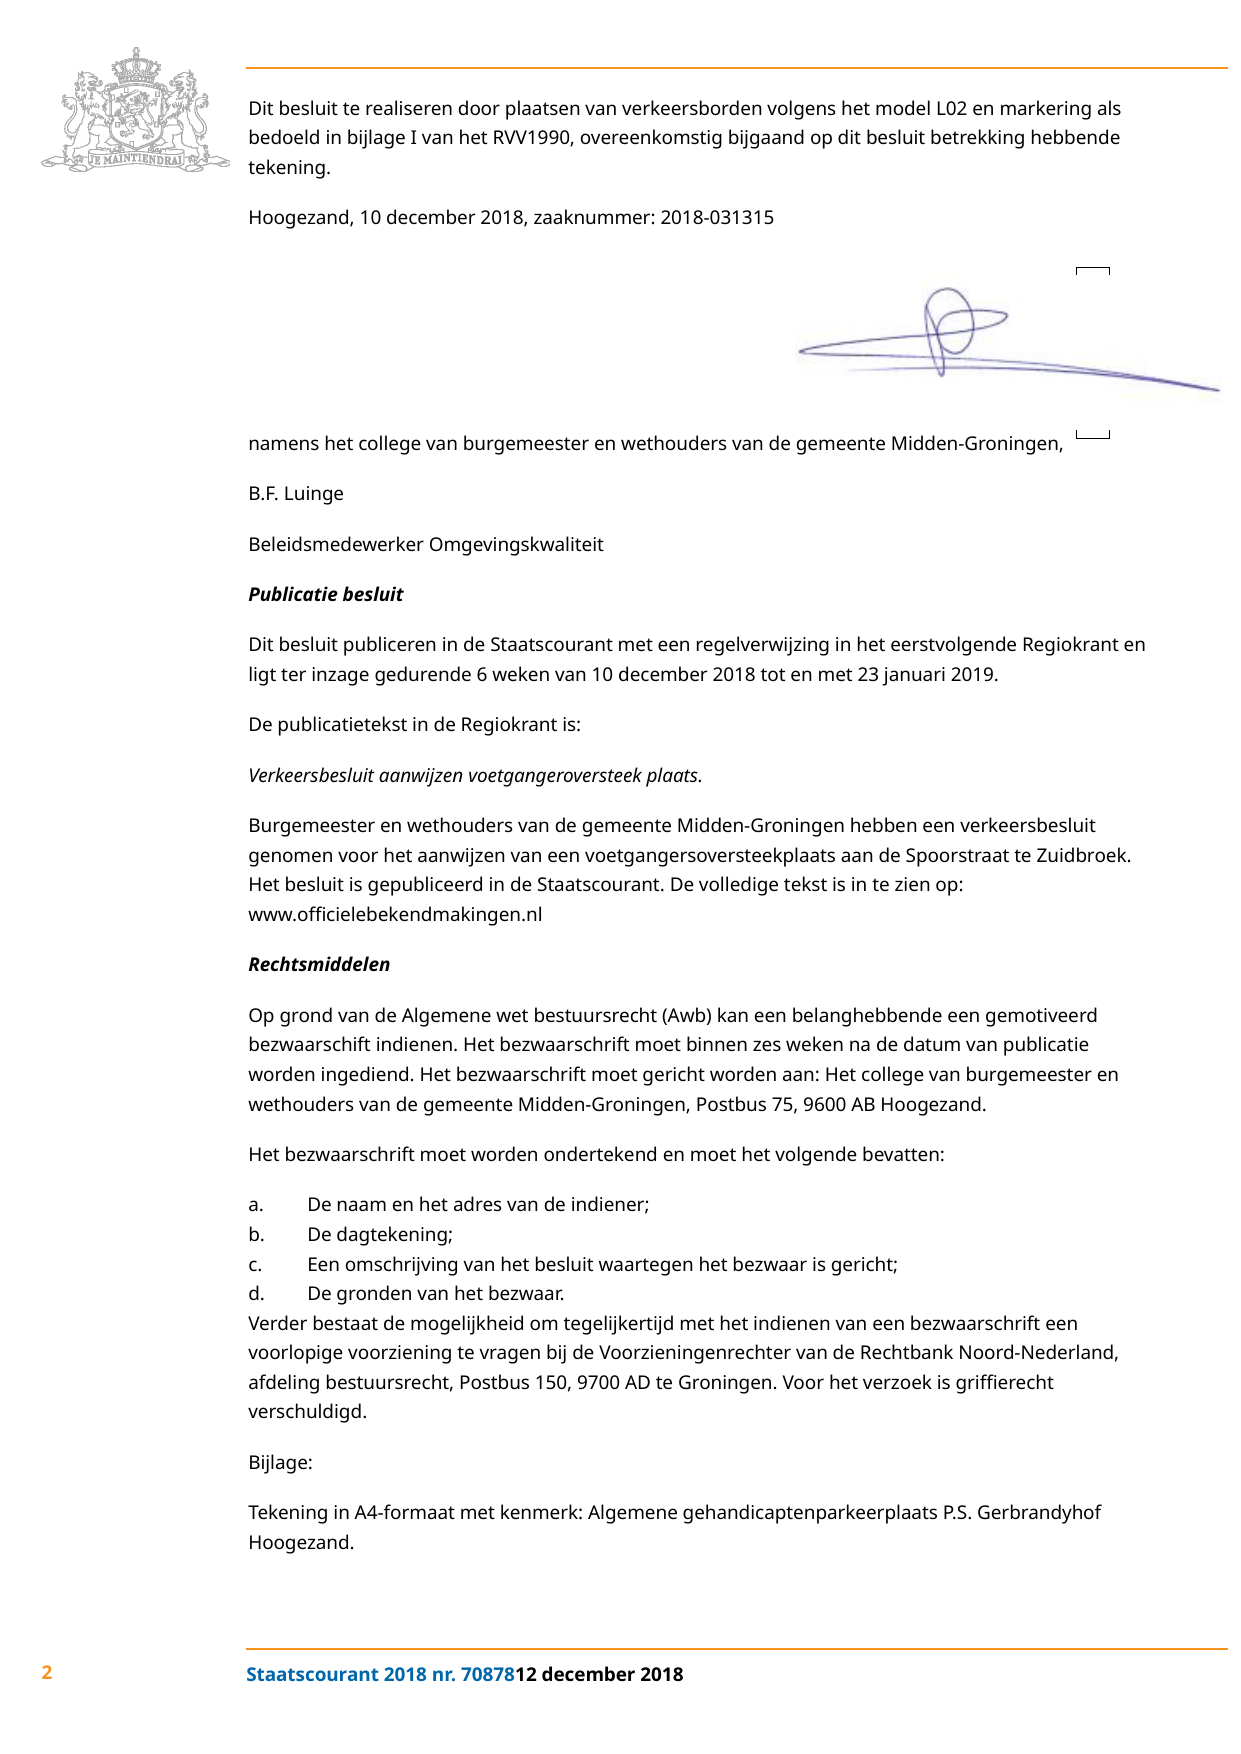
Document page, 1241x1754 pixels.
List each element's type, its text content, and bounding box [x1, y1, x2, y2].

text Het bezwaarschrift moet worden ondertekend en moet het volgende bevatten: [248, 1141, 1152, 1167]
list Een omschrijving van het besluit waartegen het bezwaar is gericht; [248, 1251, 1152, 1276]
text B.F. Luinge [248, 480, 1152, 506]
list De naam en het adres van de indiener; [248, 1192, 1152, 1217]
text Dit besluit publiceren in de Staatscourant met een regelverwijzing in het eerstvolgende Regiokrant en ligt ter inzage gedurende 6 weken van 10 december 2018 tot en met 23 januari 2019. [248, 632, 1152, 687]
text Publicatie besluit [248, 581, 1152, 607]
text Verkeersbesluit aanwijzen voetgangeroversteek plaats. [248, 762, 1152, 788]
text Burgemeester en wethouders van de gemeente Midden-Groningen hebben een verkeersbesluit genomen voor het aanwijzen van een voetgangersoversteekplaats aan de Spoorstraat te Zuidbroek. Het besluit is gepubliceerd in de Staatscourant. De volledige tekst is in te zien op: www.officielebekendmakingen.nl [248, 812, 1152, 927]
text Tekening in A4-formaat met kenmerk: Algemene gehandicaptenparkeerplaats P.S. Gerbrandyhof Hoogezand. [248, 1499, 1152, 1555]
list De dagtekening; [248, 1221, 1152, 1247]
list De gronden van het bezwaar. [248, 1280, 1152, 1306]
text namens het college van burgemeester en wethouders van de gemeente Midden-Groningen, [248, 255, 1152, 456]
text Hoogezand, 10 december 2018, zaaknummer: 2018-031315 [248, 204, 1152, 230]
text De publicatietekst in de Regiokrant is: [248, 712, 1152, 737]
text Beleidsmedewerker Omgevingskwaliteit [248, 531, 1152, 556]
text Bijlage: [248, 1449, 1152, 1475]
text Verder bestaat de mogelijkheid om tegelijkertijd met het indienen van een bezwaarschrift een voorlopige voorziening te vragen bij de Voorzieningenrechter van de Rechtbank Noord-Nederland, afdeling bestuursrecht, Postbus 150, 9700 AD te Groningen. Voor het verzoek is griffierecht verschuldigd. [248, 1310, 1152, 1424]
text Rechtsmiddelen [248, 952, 1152, 977]
text Op grond van de Algemene wet bestuursrecht (Awb) kan een belanghebbende een gemotiveerd bezwaarschift indienen. Het bezwaarschrift moet binnen zes weken na de datum van publicatie worden ingediend. Het bezwaarschrift moet gericht worden aan: Het college van burgemeester en wethouders van de gemeente Midden-Groningen, Postbus 75, 9600 AB Hoogezand. [248, 1002, 1152, 1116]
picture [41, 47, 231, 172]
text Dit besluit te realiseren door plaatsen van verkeersborden volgens het model L02 en markering als bedoeld in bijlage I van het RVV1990, overeenkomstig bijgaand op dit besluit betrekking hebbende tekening. [248, 95, 1152, 180]
picture [771, 275, 1240, 430]
